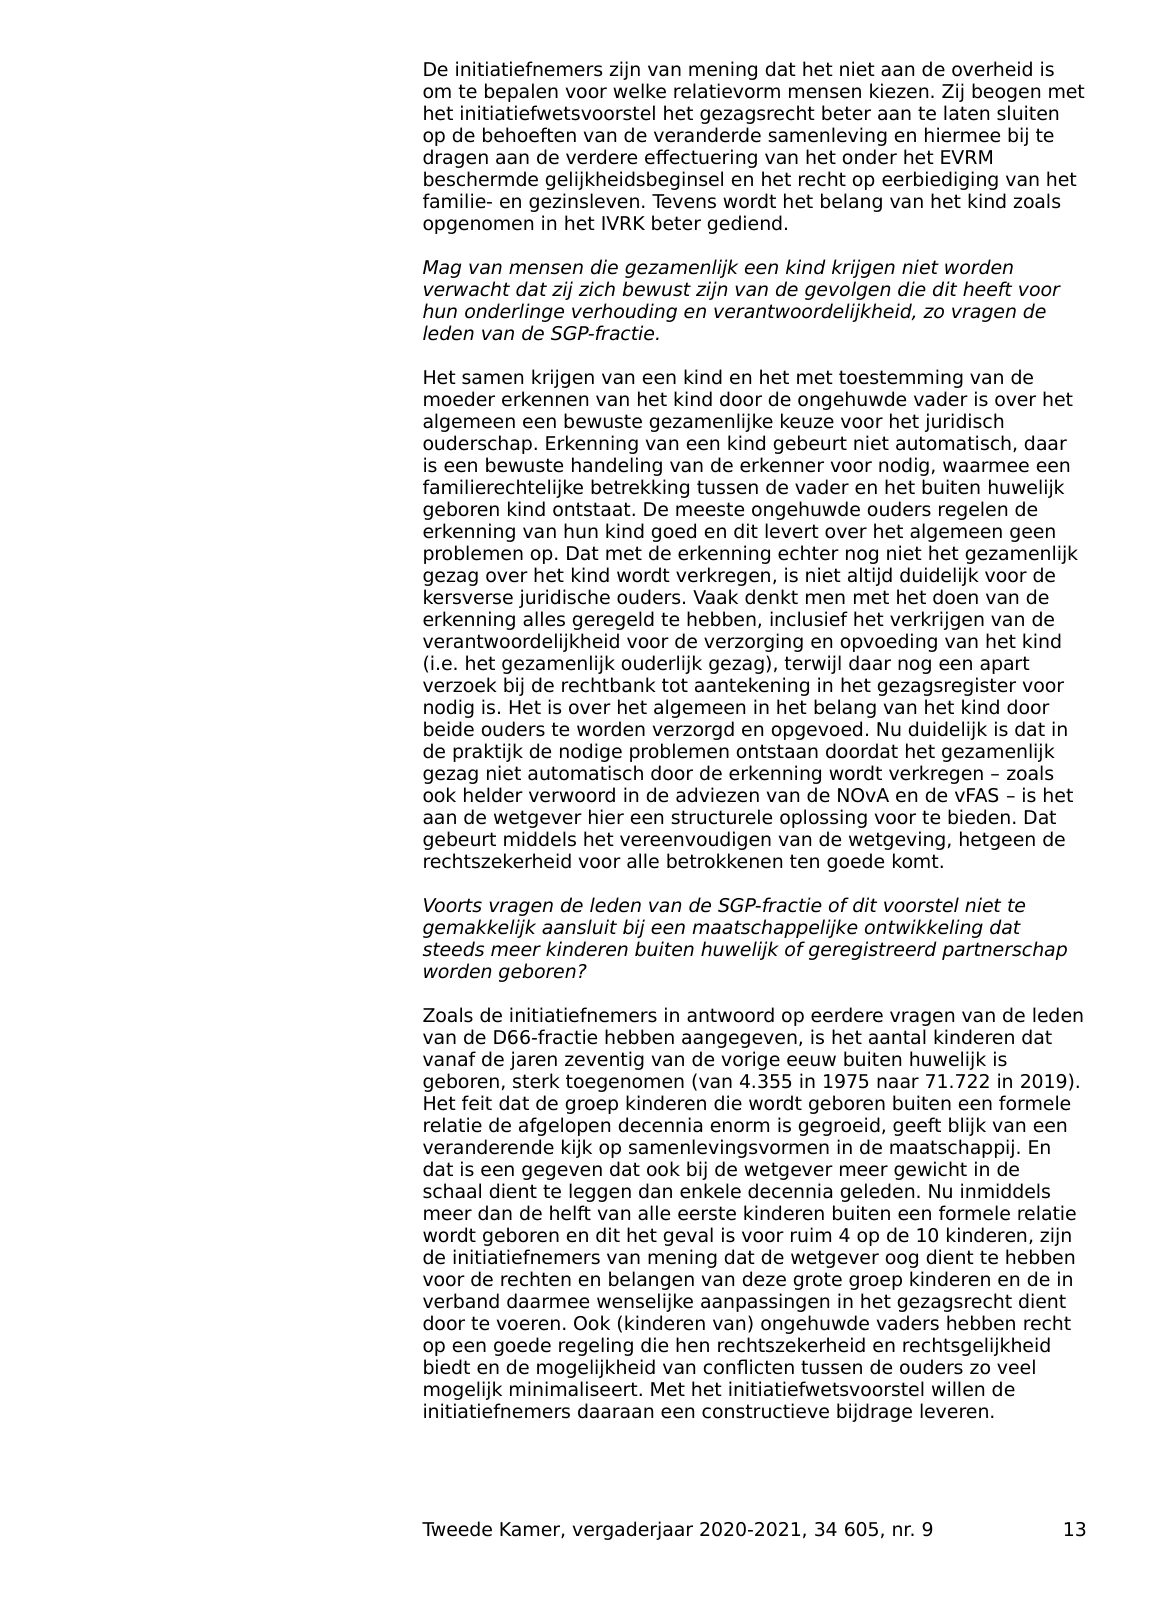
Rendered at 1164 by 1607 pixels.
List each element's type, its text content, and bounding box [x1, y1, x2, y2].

text De initiatiefnemers zijn van mening dat het niet aan de overheid is om te bepalen voor welke relatievorm mensen kiezen. Zij beogen met het initiatiefwetsvoorstel het gezagsrecht beter aan te laten sluiten op de behoeften van de veranderde samenleving en hiermee bij te dragen aan de verdere effectuering van het onder het EVRM beschermde gelijkheidsbeginsel en het recht op eerbiediging van het familie- en gezinsleven. Tevens wordt het belang van het kind zoals opgenomen in het IVRK beter gediend. [422, 59, 1087, 235]
text Voorts vragen de leden van de SGP-fractie of dit voorstel niet te gemakkelijk aansluit bij een maatschappelijke ontwikkeling dat steeds meer kinderen buiten huwelijk of geregistreerd partnerschap worden geboren? [422, 895, 1087, 983]
text Zoals de initiatiefnemers in antwoord op eerdere vragen van de leden van de D66-fractie hebben aangegeven, is het aantal kinderen dat vanaf de jaren zeventig van de vorige eeuw buiten huwelijk is geboren, sterk toegenomen (van 4.355 in 1975 naar 71.722 in 2019). Het feit dat de groep kinderen die wordt geboren buiten een formele relatie de afgelopen decennia enorm is gegroeid, geeft blijk van een veranderende kijk op samenlevingsvormen in de maatschappij. En dat is een gegeven dat ook bij de wetgever meer gewicht in de schaal dient te leggen dan enkele decennia geleden. Nu inmiddels meer dan de helft van alle eerste kinderen buiten een formele relatie wordt geboren en dit het geval is voor ruim 4 op de 10 kinderen, zijn de initiatiefnemers van mening dat de wetgever oog dient te hebben voor de rechten en belangen van deze grote groep kinderen en de in verband daarmee wenselijke aanpassingen in het gezagsrecht dient door te voeren. Ook (kinderen van) ongehuwde vaders hebben recht op een goede regeling die hen rechtszekerheid en rechtsgelijkheid biedt en de mogelijkheid van conflicten tussen de ouders zo veel mogelijk minimaliseert. Met het initiatiefwetsvoorstel willen de initiatiefnemers daaraan een constructieve bijdrage leveren. [422, 1005, 1087, 1423]
text Het samen krijgen van een kind en het met toestemming van de moeder erkennen van het kind door de ongehuwde vader is over het algemeen een bewuste gezamenlijke keuze voor het juridisch ouderschap. Erkenning van een kind gebeurt niet automatisch, daar is een bewuste handeling van de erkenner voor nodig, waarmee een familierechtelijke betrekking tussen de vader en het buiten huwelijk geboren kind ontstaat. De meeste ongehuwde ouders regelen de erkenning van hun kind goed en dit levert over het algemeen geen problemen op. Dat met de erkenning echter nog niet het gezamenlijk gezag over het kind wordt verkregen, is niet altijd duidelijk voor de kersverse juridische ouders. Vaak denkt men met het doen van de erkenning alles geregeld te hebben, inclusief het verkrijgen van de verantwoordelijkheid voor de verzorging en opvoeding van het kind (i.e. het gezamenlijk ouderlijk gezag), terwijl daar nog een apart verzoek bij de rechtbank tot aantekening in het gezagsregister voor nodig is. Het is over het algemeen in het belang van het kind door beide ouders te worden verzorgd en opgevoed. Nu duidelijk is dat in de praktijk de nodige problemen ontstaan doordat het gezamenlijk gezag niet automatisch door de erkenning wordt verkregen – zoals ook helder verwoord in de adviezen van de NOvA en de vFAS – is het aan de wetgever hier een structurele oplossing voor te bieden. Dat gebeurt middels het vereenvoudigen van de wetgeving, hetgeen de rechtszekerheid voor alle betrokkenen ten goede komt. [422, 367, 1087, 873]
text Mag van mensen die gezamenlijk een kind krijgen niet worden verwacht dat zij zich bewust zijn van de gevolgen die dit heeft voor hun onderlinge verhouding en verantwoordelijkheid, zo vragen de leden van de SGP-fractie. [422, 257, 1087, 345]
